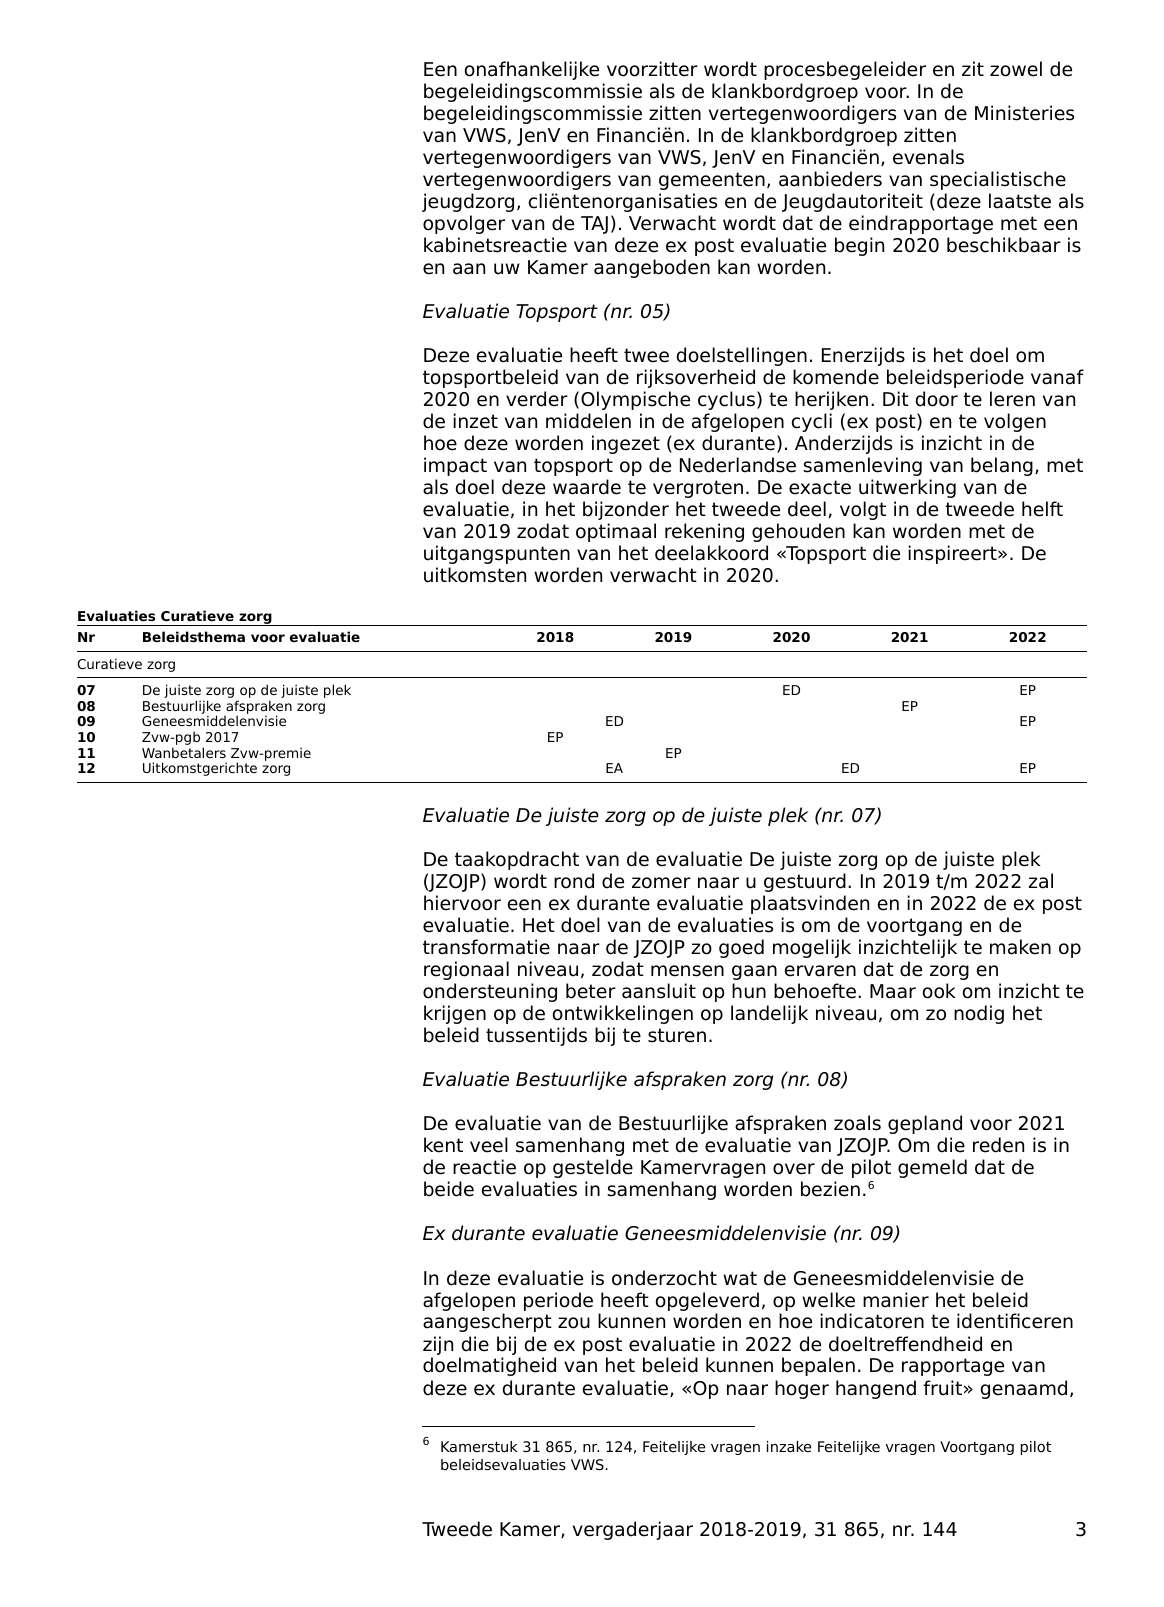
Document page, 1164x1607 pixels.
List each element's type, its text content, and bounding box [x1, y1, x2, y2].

table_cell [850, 730, 968, 746]
table_cell [850, 652, 968, 677]
table_cell [496, 746, 614, 761]
table_cell [496, 652, 614, 677]
table_cell [732, 746, 850, 761]
table_cell ED [614, 678, 968, 698]
table_cell [969, 746, 1087, 761]
table_cell 08 [77, 698, 136, 714]
table_cell Geneesmiddelenvisie [136, 714, 496, 730]
table_cell [732, 730, 850, 746]
table_cell ED [732, 761, 968, 782]
text De taakopdracht van de evaluatie De juiste zorg op de juiste plek (JZOJP) wordt rond de zomer naar u gestuurd. In 2019 t/m 2022 zal hiervoor een ex durante evaluatie plaatsvinden en in 2022 de ex post evaluatie. Het doel van de evaluaties is om de voortgang en de transformatie naar de JZOJP zo goed mogelijk inzichtelijk te maken op regionaal niveau, zodat mensen gaan ervaren dat de zorg en ondersteuning beter aansluit op hun behoefte. Maar ook om inzicht te krijgen op de ontwikkelingen op landelijk niveau, om zo nodig het beleid tussentijds bij te sturen. [422, 849, 1087, 1047]
table_cell EP [496, 730, 614, 746]
table_cell [614, 652, 732, 677]
text Deze evaluatie heeft twee doelstellingen. Enerzijds is het doel om topsportbeleid van de rijksoverheid de komende beleidsperiode vanaf 2020 en verder (Olympische cyclus) te herijken. Dit door te leren van de inzet van middelen in de afgelopen cycli (ex post) en te volgen hoe deze worden ingezet (ex durante). Anderzijds is inzicht in de impact van topsport op de Nederlandse samenleving van belang, met als doel deze waarde te vergroten. De exacte uitwerking van de evaluatie, in het bijzonder het tweede deel, volgt in de tweede helft van 2019 zodat optimaal rekening gehouden kan worden met de uitgangspunten van het deelakkoord «Topsport die inspireert». De uitkomsten worden verwacht in 2020. [422, 345, 1087, 587]
table_header Evaluaties Curatieve zorg [77, 609, 1087, 624]
table_cell [496, 678, 614, 698]
subtitle Evaluatie Bestuurlijke afspraken zorg (nr. 08) [422, 1069, 1087, 1091]
table_cell [496, 698, 614, 714]
table_cell EP [969, 714, 1087, 730]
table_cell [850, 746, 968, 761]
table_cell Bestuurlijke afspraken zorg [136, 698, 496, 714]
table_cell [850, 714, 968, 730]
table_cell [614, 698, 732, 714]
text Kamerstuk 31 865, nr. 124, Feitelijke vragen inzake Feitelijke vragen Voortgang pilot beleidsevaluaties VWS. [422, 1435, 1087, 1474]
table_cell 12 [77, 761, 136, 782]
subtitle Evaluatie Topsport (nr. 05) [422, 301, 1087, 323]
table_cell De juiste zorg op de juiste plek [136, 678, 496, 698]
text In deze evaluatie is onderzocht wat de Geneesmiddelenvisie de afgelopen periode heeft opgeleverd, op welke manier het beleid aangescherpt zou kunnen worden en hoe indicatoren te identificeren zijn die bij de ex post evaluatie in 2022 de doeltreffendheid en doelmatigheid van het beleid kunnen bepalen. De rapportage van deze ex durante evaluatie, «Op naar hoger hangend fruit» genaamd, [422, 1267, 1087, 1399]
table_cell EP [614, 746, 732, 761]
table_cell [614, 730, 732, 746]
table_cell [732, 652, 850, 677]
text De evaluatie van de Bestuurlijke afspraken zoals gepland voor 2021 kent veel samenhang met de evaluatie van JZOJP. Om die reden is in de reactie op gestelde Kamervragen over de pilot gemeld dat de beide evaluaties in samenhang worden bezien. [422, 1113, 1087, 1201]
table_cell 2021 [850, 626, 968, 651]
table_cell Uitkomstgerichte zorg [136, 761, 496, 782]
table_cell [732, 698, 850, 714]
subtitle Evaluatie De juiste zorg op de juiste plek (nr. 07) [422, 805, 1087, 827]
table_cell Beleidsthema voor evaluatie [136, 626, 496, 651]
subtitle Ex durante evaluatie Geneesmiddelenvisie (nr. 09) [422, 1223, 1087, 1245]
table_cell EP [969, 761, 1087, 782]
table_cell 09 [77, 714, 136, 730]
table_cell 2019 [614, 626, 732, 651]
table_cell 10 [77, 730, 136, 746]
table_cell EP [850, 698, 968, 714]
table_cell 11 [77, 746, 136, 761]
table_cell ED [496, 714, 732, 730]
table_cell [969, 652, 1087, 677]
table_cell 07 [77, 678, 136, 698]
table_cell EP [969, 678, 1087, 698]
table_cell EA [496, 761, 732, 782]
table_cell 2022 [969, 626, 1087, 651]
table_cell [732, 714, 850, 730]
table_cell [969, 730, 1087, 746]
table_cell 2020 [732, 626, 850, 651]
table_cell Wanbetalers Zvw-premie [136, 746, 496, 761]
text Een onafhankelijke voorzitter wordt procesbegeleider en zit zowel de begeleidingscommissie als de klankbordgroep voor. In de begeleidingscommissie zitten vertegenwoordigers van de Ministeries van VWS, JenV en Financiën. In de klankbordgroep zitten vertegenwoordigers van VWS, JenV en Financiën, evenals vertegenwoordigers van gemeenten, aanbieders van specialistische jeugdzorg, cliëntenorganisaties en de Jeugdautoriteit (deze laatste als opvolger van de TAJ). Verwacht wordt dat de eindrapportage met een kabinetsreactie van deze ex post evaluatie begin 2020 beschikbaar is en aan uw Kamer aangeboden kan worden. [422, 59, 1087, 279]
table_cell 2018 [496, 626, 614, 651]
table_cell Zvw-pgb 2017 [136, 730, 496, 746]
table_cell Curatieve zorg [77, 652, 496, 677]
table_cell Nr [77, 626, 136, 651]
table_cell [969, 698, 1087, 714]
